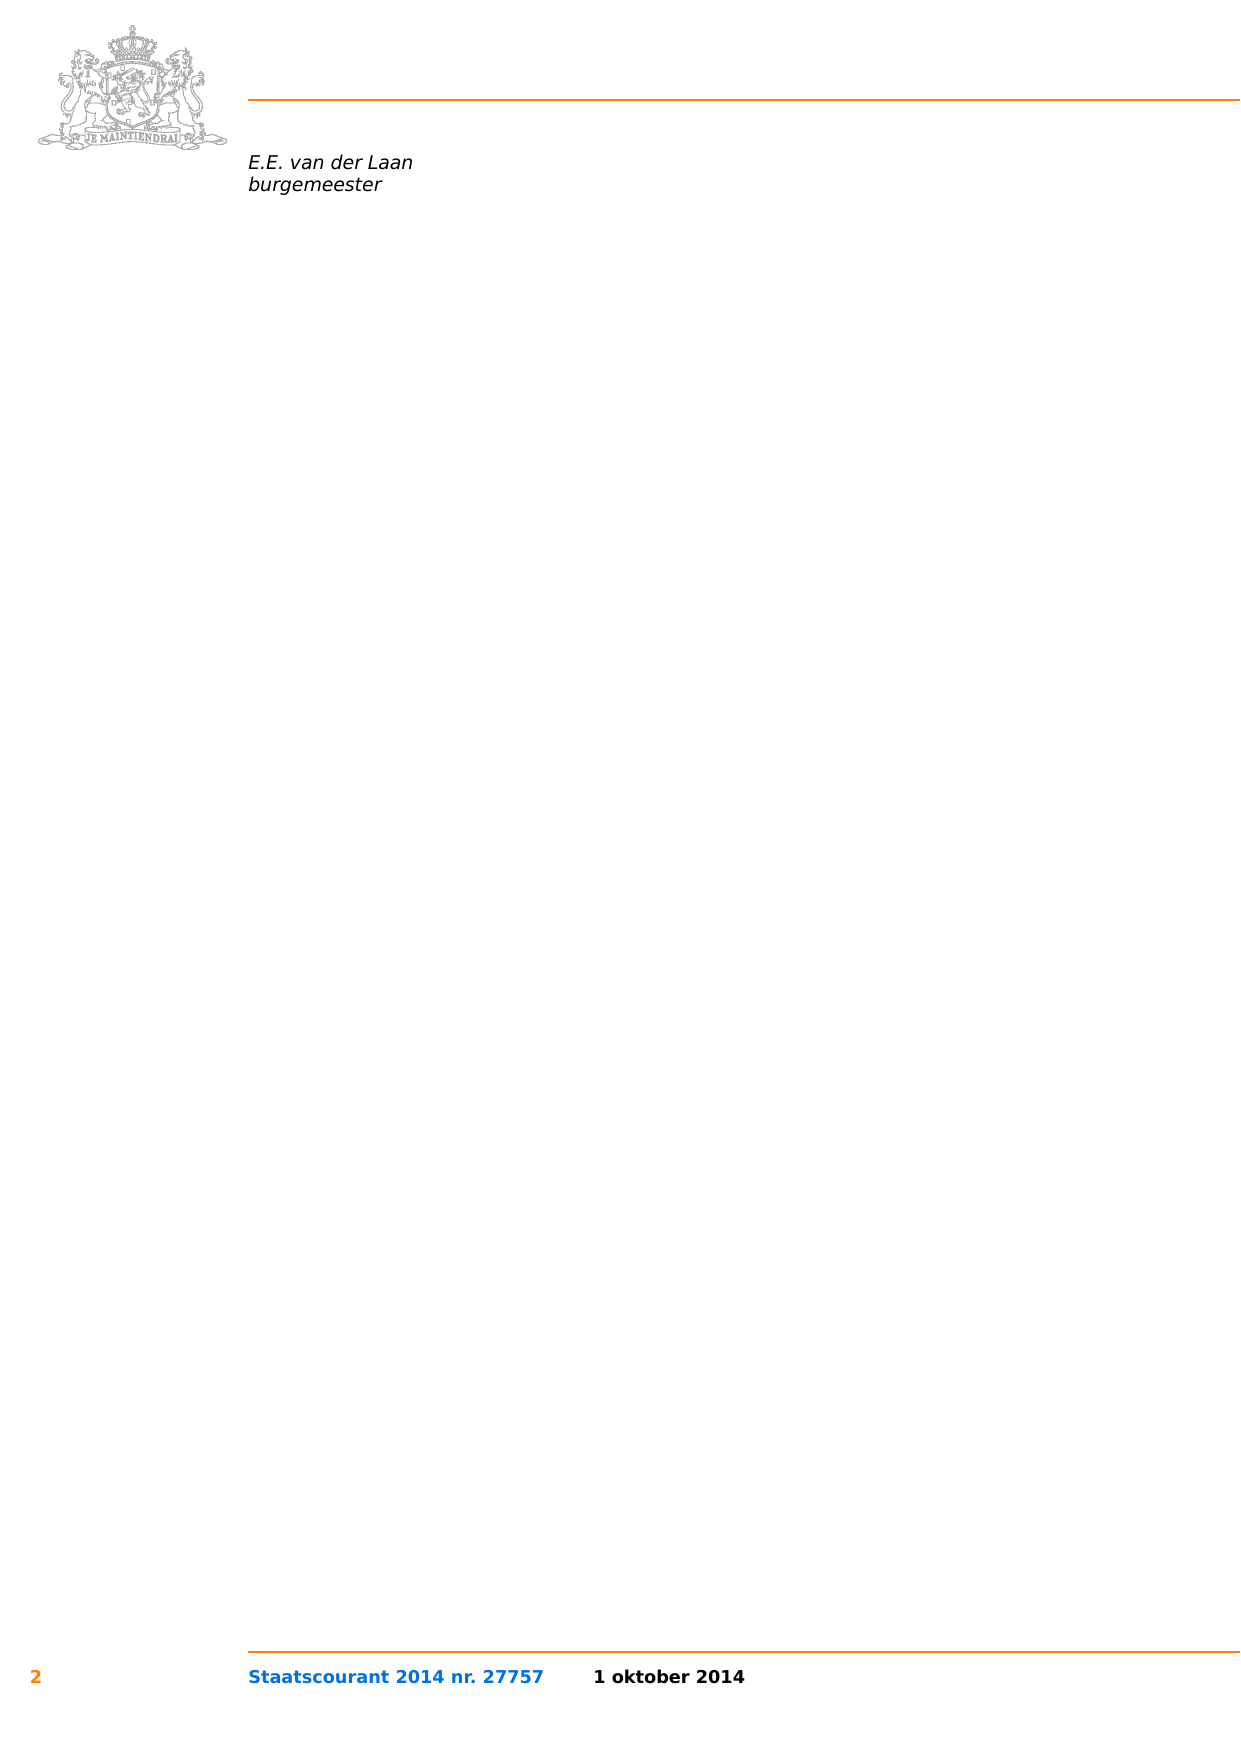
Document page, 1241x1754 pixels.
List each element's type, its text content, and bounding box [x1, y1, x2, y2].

text E.E. van der Laan burgemeester [248, 130, 1163, 196]
picture [38, 25, 227, 150]
